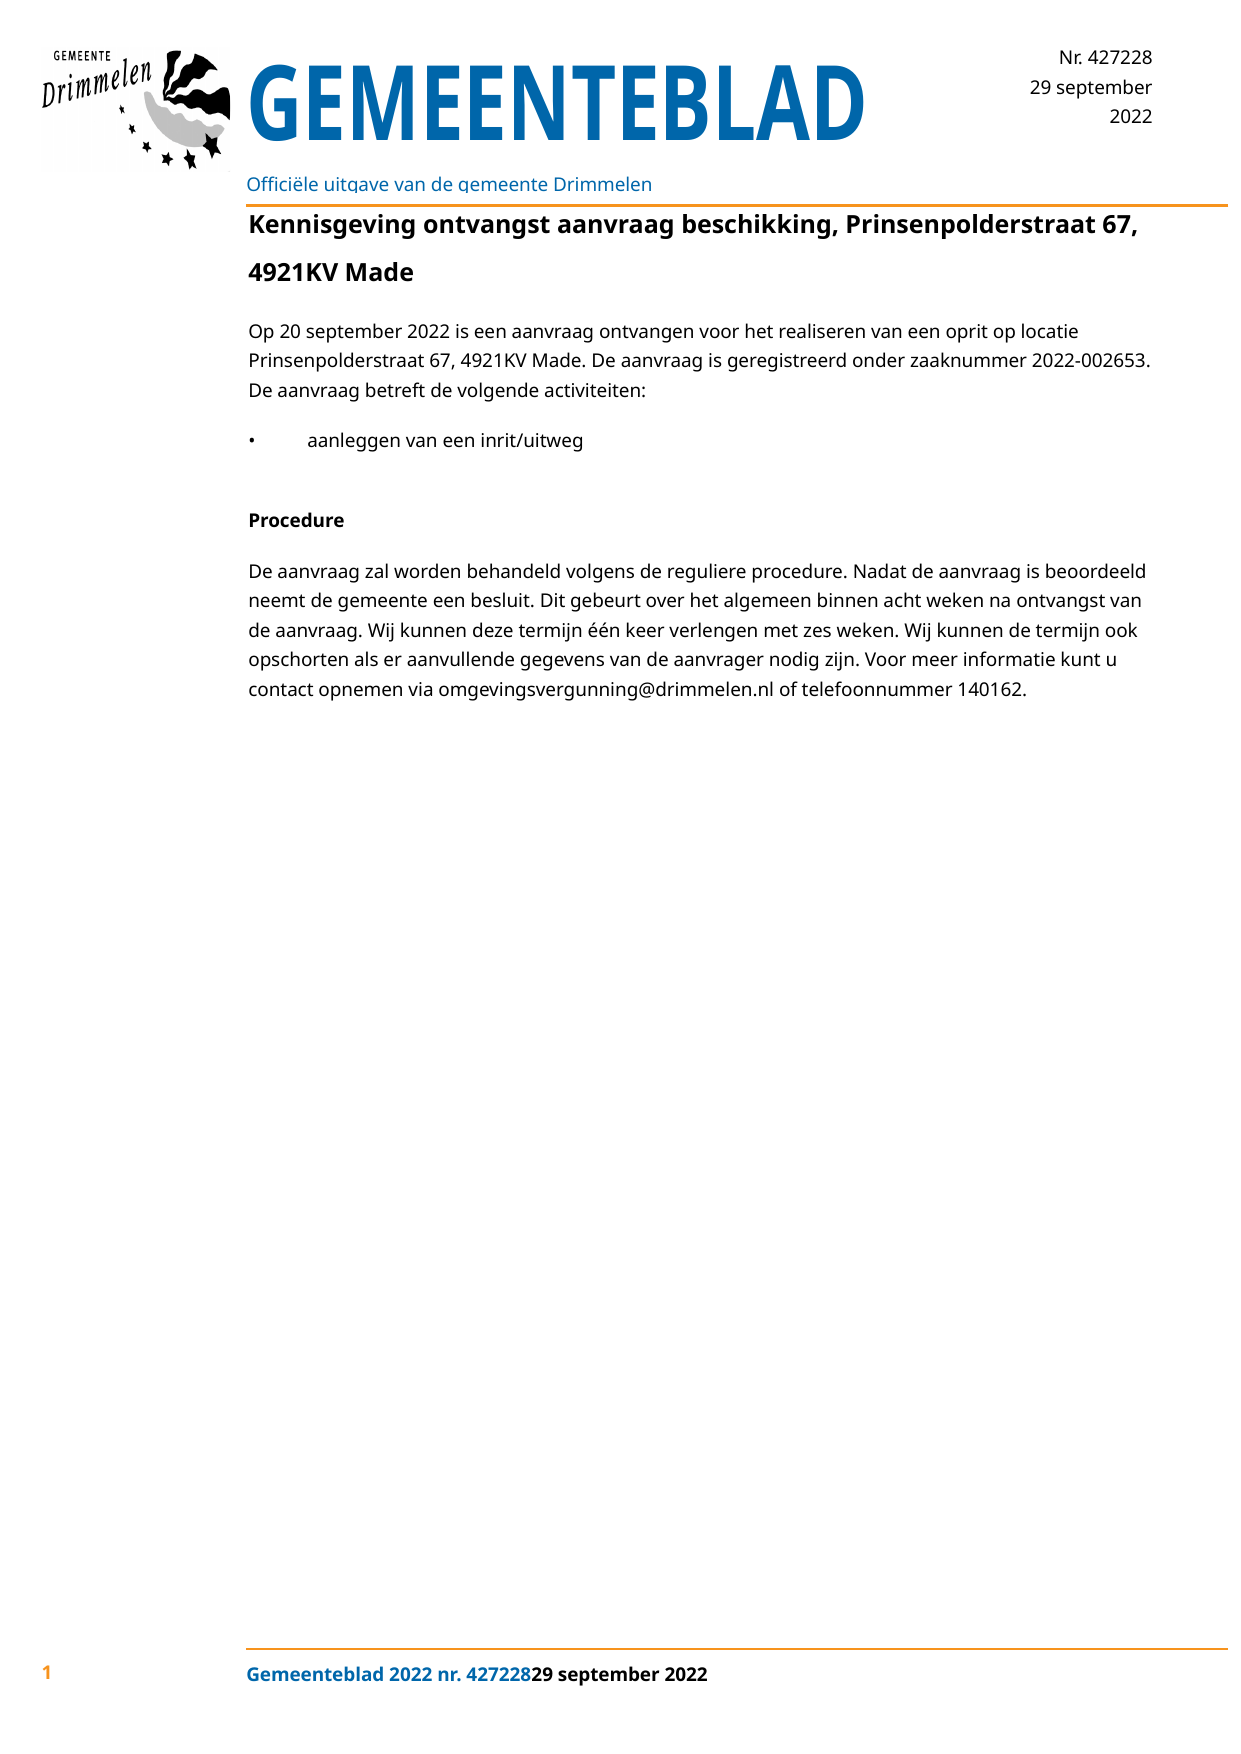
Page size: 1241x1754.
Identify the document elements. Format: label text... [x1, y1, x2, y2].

text Kennisgeving ontvangst aanvraag beschikking, Prinsenpolderstraat 67, 4921KV Made [248, 207, 1152, 288]
text Op 20 september 2022 is een aanvraag ontvangen voor het realiseren van een oprit op locatie Prinsenpolderstraat 67, 4921KV Made. De aanvraag is geregistreerd onder zaaknummer 2022-002653. De aanvraag betreft de volgende activiteiten: [248, 318, 1152, 403]
text De aanvraag zal worden behandeld volgens de reguliere procedure. Nadat de aanvraag is beoordeeld neemt de gemeente een besluit. Dit gebeurt over het algemeen binnen acht weken na ontvangst van de aanvraag. Wij kunnen deze termijn één keer verlengen met zes weken. Wij kunnen de termijn ook opschorten als er aanvullende gegevens van de aanvrager nodig zijn. Voor meer informatie kunt u contact opnemen via omgevingsvergunning@drimmelen.nl of telefoonnummer 140162. [248, 558, 1152, 702]
text Procedure [248, 507, 1152, 533]
list aanleggen van een inrit/uitweg [248, 427, 1152, 453]
picture [41, 47, 231, 172]
